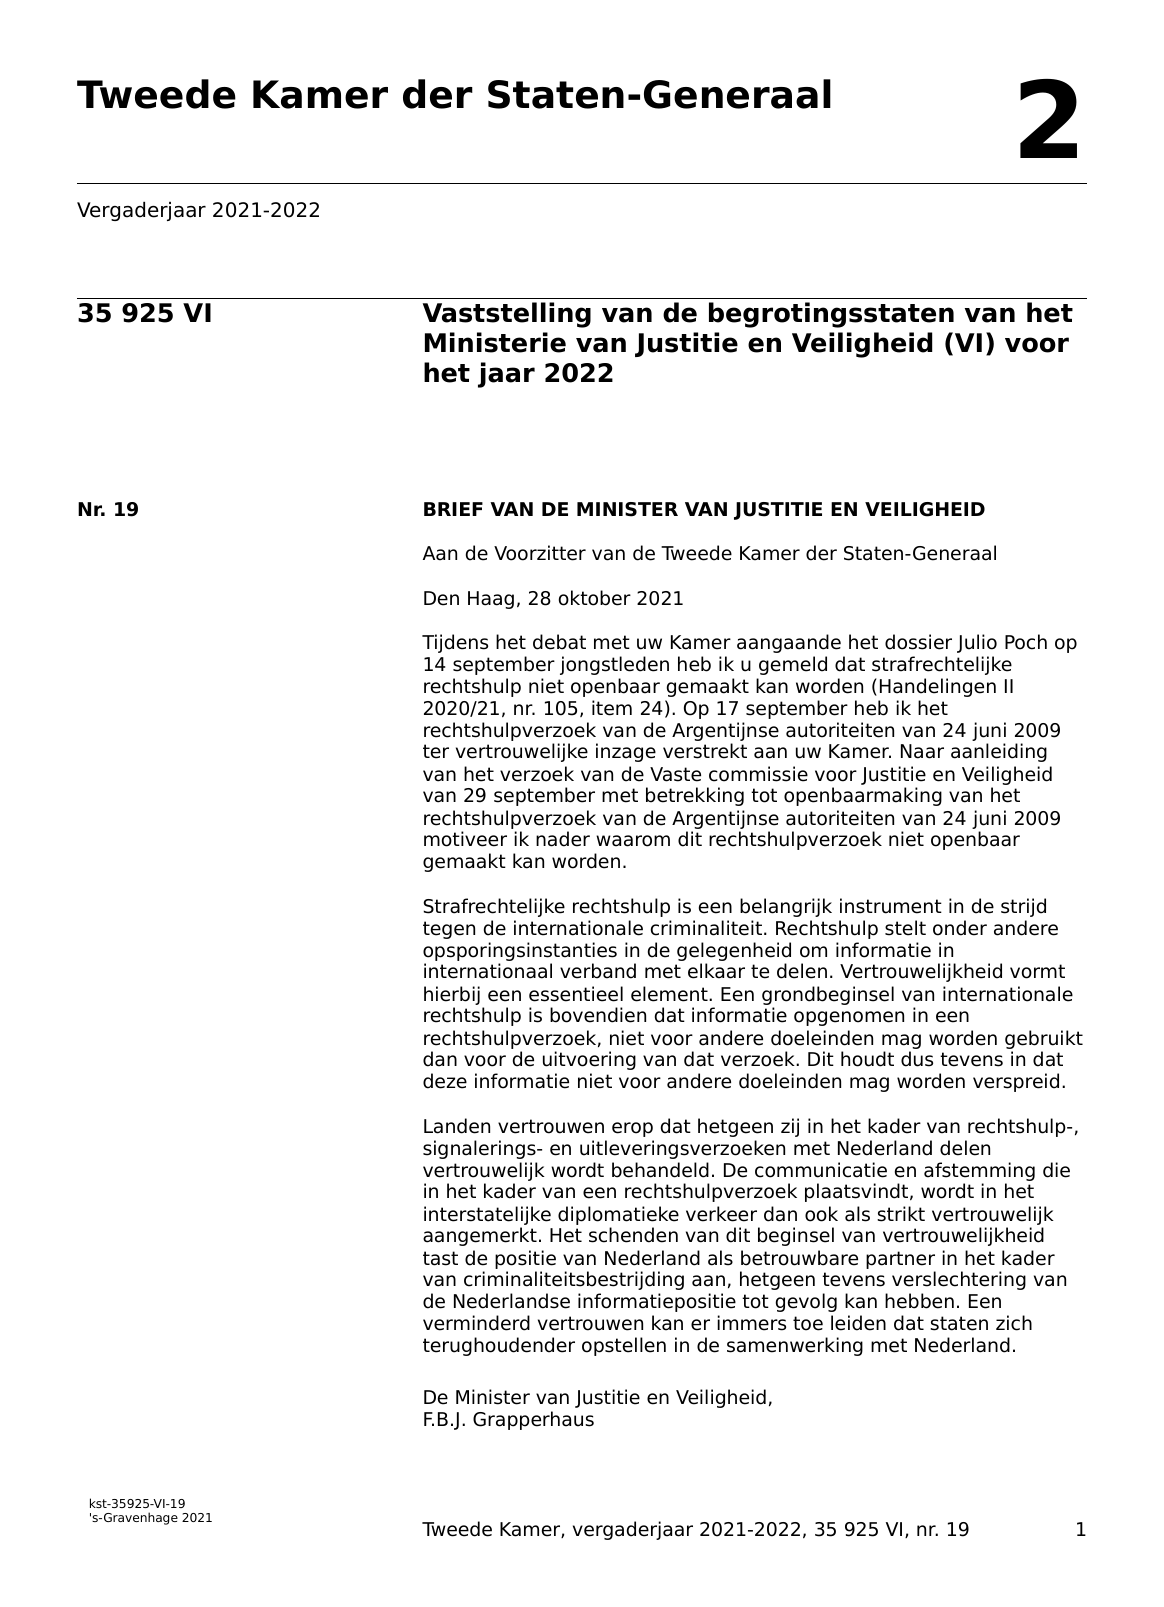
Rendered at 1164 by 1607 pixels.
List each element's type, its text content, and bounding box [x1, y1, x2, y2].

text kst-35925-VI-19 [88, 1497, 323, 1511]
subtitle 35 925 VI Vaststelling van de begrotingsstaten van het Ministerie van Justitie en Veiligheid (VI) voor het jaar 2022 [77, 299, 1087, 388]
table_cell Vergaderjaar 2021-2022 [77, 184, 1087, 298]
text 's-Gravenhage 2021 [88, 1511, 323, 1525]
text De Minister van Justitie en Veiligheid, F.B.J. Grapperhaus [422, 1387, 1087, 1431]
table_header Tweede Kamer der Staten-Generaal [77, 59, 886, 183]
text Landen vertrouwen erop dat hetgeen zij in het kader van rechtshulp-, signalerings- en uitleveringsverzoeken met Nederland delen vertrouwelijk wordt behandeld. De communicatie en afstemming die in het kader van een rechtshulpverzoek plaatsvindt, wordt in het interstatelijke diplomatieke verkeer dan ook als strikt vertrouwelijk aangemerkt. Het schenden van dit beginsel van vertrouwelijkheid tast de positie van Nederland als betrouwbare partner in het kader van criminaliteitsbestrijding aan, hetgeen tevens verslechtering van de Nederlandse informatiepositie tot gevolg kan hebben. Een verminderd vertrouwen kan er immers toe leiden dat staten zich terughoudender opstellen in de samenwerking met Nederland. [422, 1116, 1087, 1357]
table_header 2 [886, 59, 1087, 183]
text Strafrechtelijke rechtshulp is een belangrijk instrument in de strijd tegen de internationale criminaliteit. Rechtshulp stelt onder andere opsporingsinstanties in de gelegenheid om informatie in internationaal verband met elkaar te delen. Vertrouwelijkheid vormt hierbij een essentieel element. Een grondbeginsel van internationale rechtshulp is bovendien dat informatie opgenomen in een rechtshulpverzoek, niet voor andere doeleinden mag worden gebruikt dan voor de uitvoering van dat verzoek. Dit houdt dus tevens in dat deze informatie niet voor andere doeleinden mag worden verspreid. [422, 896, 1087, 1093]
text Aan de Voorzitter van de Tweede Kamer der Staten-Generaal [422, 543, 1087, 565]
text Den Haag, 28 oktober 2021 [422, 587, 1087, 609]
text Tijdens het debat met uw Kamer aangaande het dossier Julio Poch op 14 september jongstleden heb ik u gemeld dat strafrechtelijke rechtshulp niet openbaar gemaakt kan worden (Handelingen II 2020/21, nr. 105, item 24). Op 17 september heb ik het rechtshulpverzoek van de Argentijnse autoriteiten van 24 juni 2009 ter vertrouwelijke inzage verstrekt aan uw Kamer. Naar aanleiding van het verzoek van de Vaste commissie voor Justitie en Veiligheid van 29 september met betrekking tot openbaarmaking van het rechtshulpverzoek van de Argentijnse autoriteiten van 24 juni 2009 motiveer ik nader waarom dit rechtshulpverzoek niet openbaar gemaakt kan worden. [422, 632, 1087, 873]
subtitle Nr. 19 BRIEF VAN DE MINISTER VAN JUSTITIE EN VEILIGHEID [77, 499, 1087, 521]
